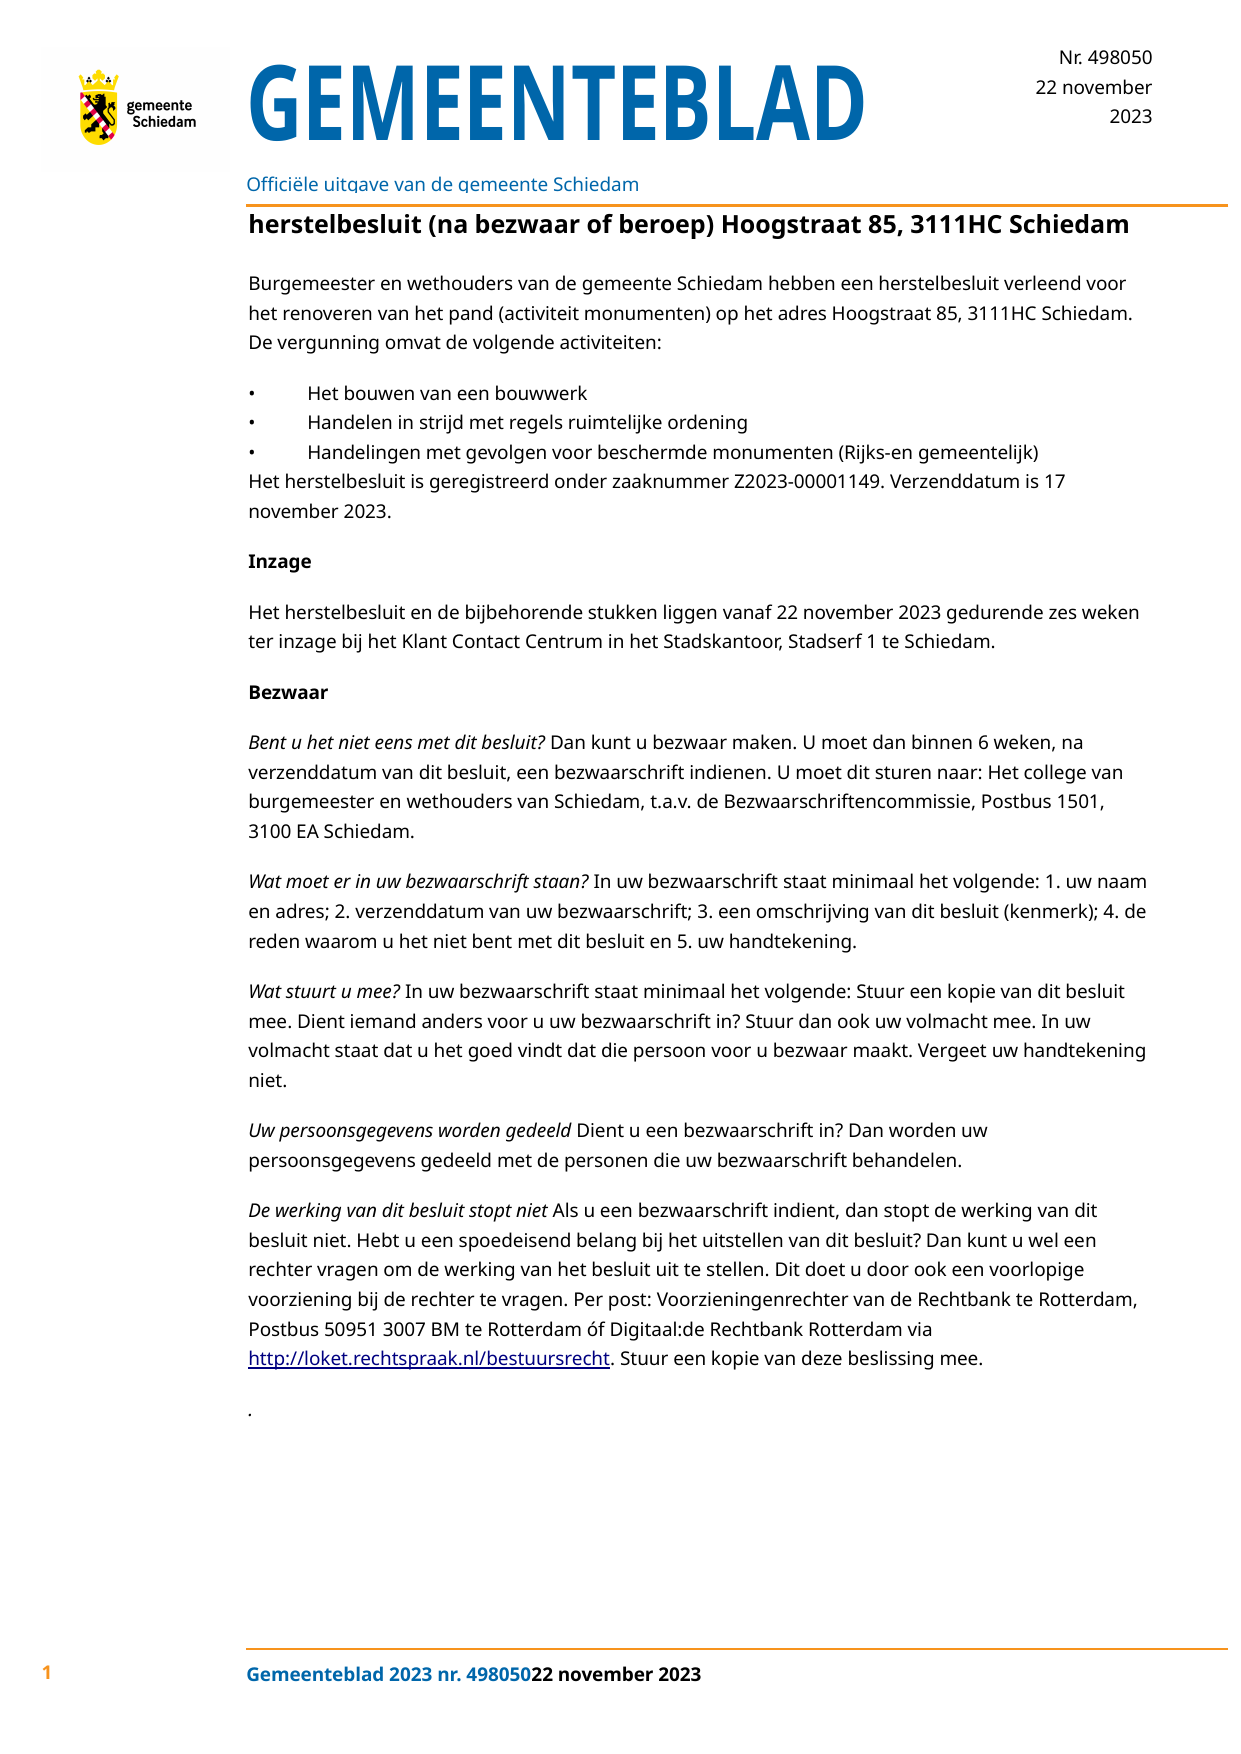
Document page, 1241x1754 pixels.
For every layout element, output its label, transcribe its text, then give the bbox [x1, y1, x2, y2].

picture [41, 47, 231, 172]
text De werking van dit besluit stopt niet Als u een bezwaarschrift indient, dan stopt de werking van dit besluit niet. Hebt u een spoedeisend belang bij het uitstellen van dit besluit? Dan kunt u wel een rechter vragen om de werking van het besluit uit te stellen. Dit doet u door ook een voorlopige voorziening bij de rechter te vragen. Per post: Voorzieningenrechter van de Rechtbank te Rotterdam, Postbus 50951 3007 BM te Rotterdam óf Digitaal:de Rechtbank Rotterdam via http://loket.rechtspraak.nl/bestuursrecht. Stuur een kopie van deze beslissing mee. [248, 1197, 1152, 1371]
list Handelen in strijd met regels ruimtelijke ordening [248, 409, 1152, 435]
text Bezwaar [248, 679, 1152, 705]
text Wat stuurt u mee? In uw bezwaarschrift staat minimaal het volgende: Stuur een kopie van dit besluit mee. Dient iemand anders voor u uw bezwaarschrift in? Stuur dan ook uw volmacht mee. In uw volmacht staat dat u het goed vindt dat die persoon voor u bezwaar maakt. Vergeet uw handtekening niet. [248, 978, 1152, 1093]
list Handelingen met gevolgen voor beschermde monumenten (Rijks-en gemeentelijk) [248, 439, 1152, 465]
text Wat moet er in uw bezwaarschrift staan? In uw bezwaarschrift staat minimaal het volgende: 1. uw naam en adres; 2. verzenddatum van uw bezwaarschrift; 3. een omschrijving van dit besluit (kenmerk); 4. de reden waarom u het niet bent met dit besluit en 5. uw handtekening. [248, 869, 1152, 953]
text Inzage [248, 549, 1152, 574]
text Bent u het niet eens met dit besluit? Dan kunt u bezwaar maken. U moet dan binnen 6 weken, na verzenddatum van dit besluit, een bezwaarschrift indienen. U moet dit sturen naar: Het college van burgemeester en wethouders van Schiedam, t.a.v. de Bezwaarschriftencommissie, Postbus 1501, 3100 EA Schiedam. [248, 729, 1152, 844]
text . [248, 1396, 1152, 1421]
text Uw persoonsgegevens worden gedeeld Dient u een bezwaarschrift in? Dan worden uw persoonsgegevens gedeeld met de personen die uw bezwaarschrift behandelen. [248, 1117, 1152, 1173]
text Het herstelbesluit en de bijbehorende stukken liggen vanaf 22 november 2023 gedurende zes weken ter inzage bij het Klant Contact Centrum in het Stadskantoor, Stadserf 1 te Schiedam. [248, 599, 1152, 654]
text Het herstelbesluit is geregistreerd onder zaaknummer Z2023-00001149. Verzenddatum is 17 november 2023. [248, 469, 1152, 524]
list Het bouwen van een bouwwerk [248, 380, 1152, 406]
text herstelbesluit (na bezwaar of beroep) Hoogstraat 85, 3111HC Schiedam [248, 207, 1152, 241]
text Burgemeester en wethouders van de gemeente Schiedam hebben een herstelbesluit verleend voor het renoveren van het pand (activiteit monumenten) op het adres Hoogstraat 85, 3111HC Schiedam. De vergunning omvat de volgende activiteiten: [248, 270, 1152, 355]
